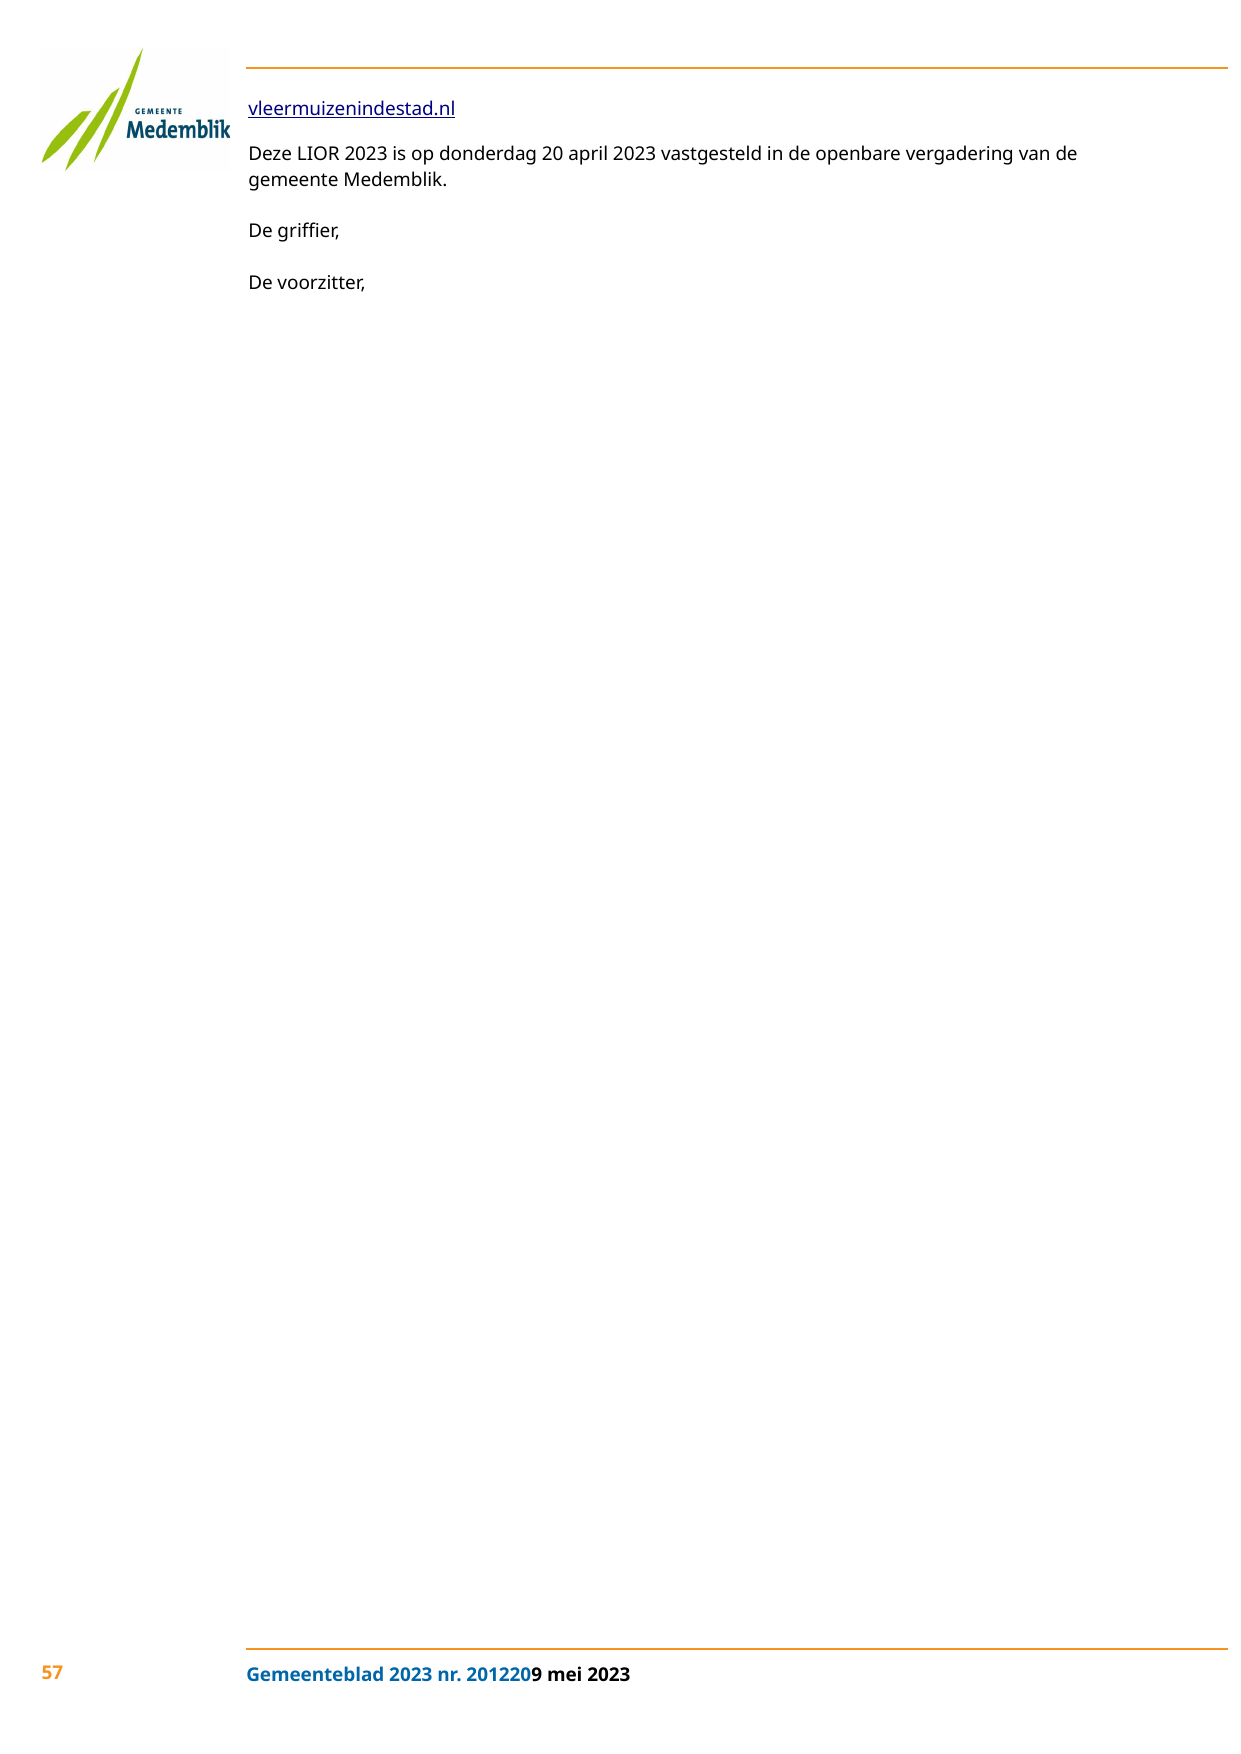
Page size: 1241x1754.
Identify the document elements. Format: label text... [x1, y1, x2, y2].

text De voorzitter, [248, 269, 1152, 295]
picture [41, 47, 231, 172]
text vleermuizenindestad.nl [248, 95, 1152, 121]
text Deze LIOR 2023 is op donderdag 20 april 2023 vastgesteld in de openbare vergadering van de gemeente Medemblik. [248, 140, 1152, 192]
text De griffier, [248, 218, 1152, 243]
